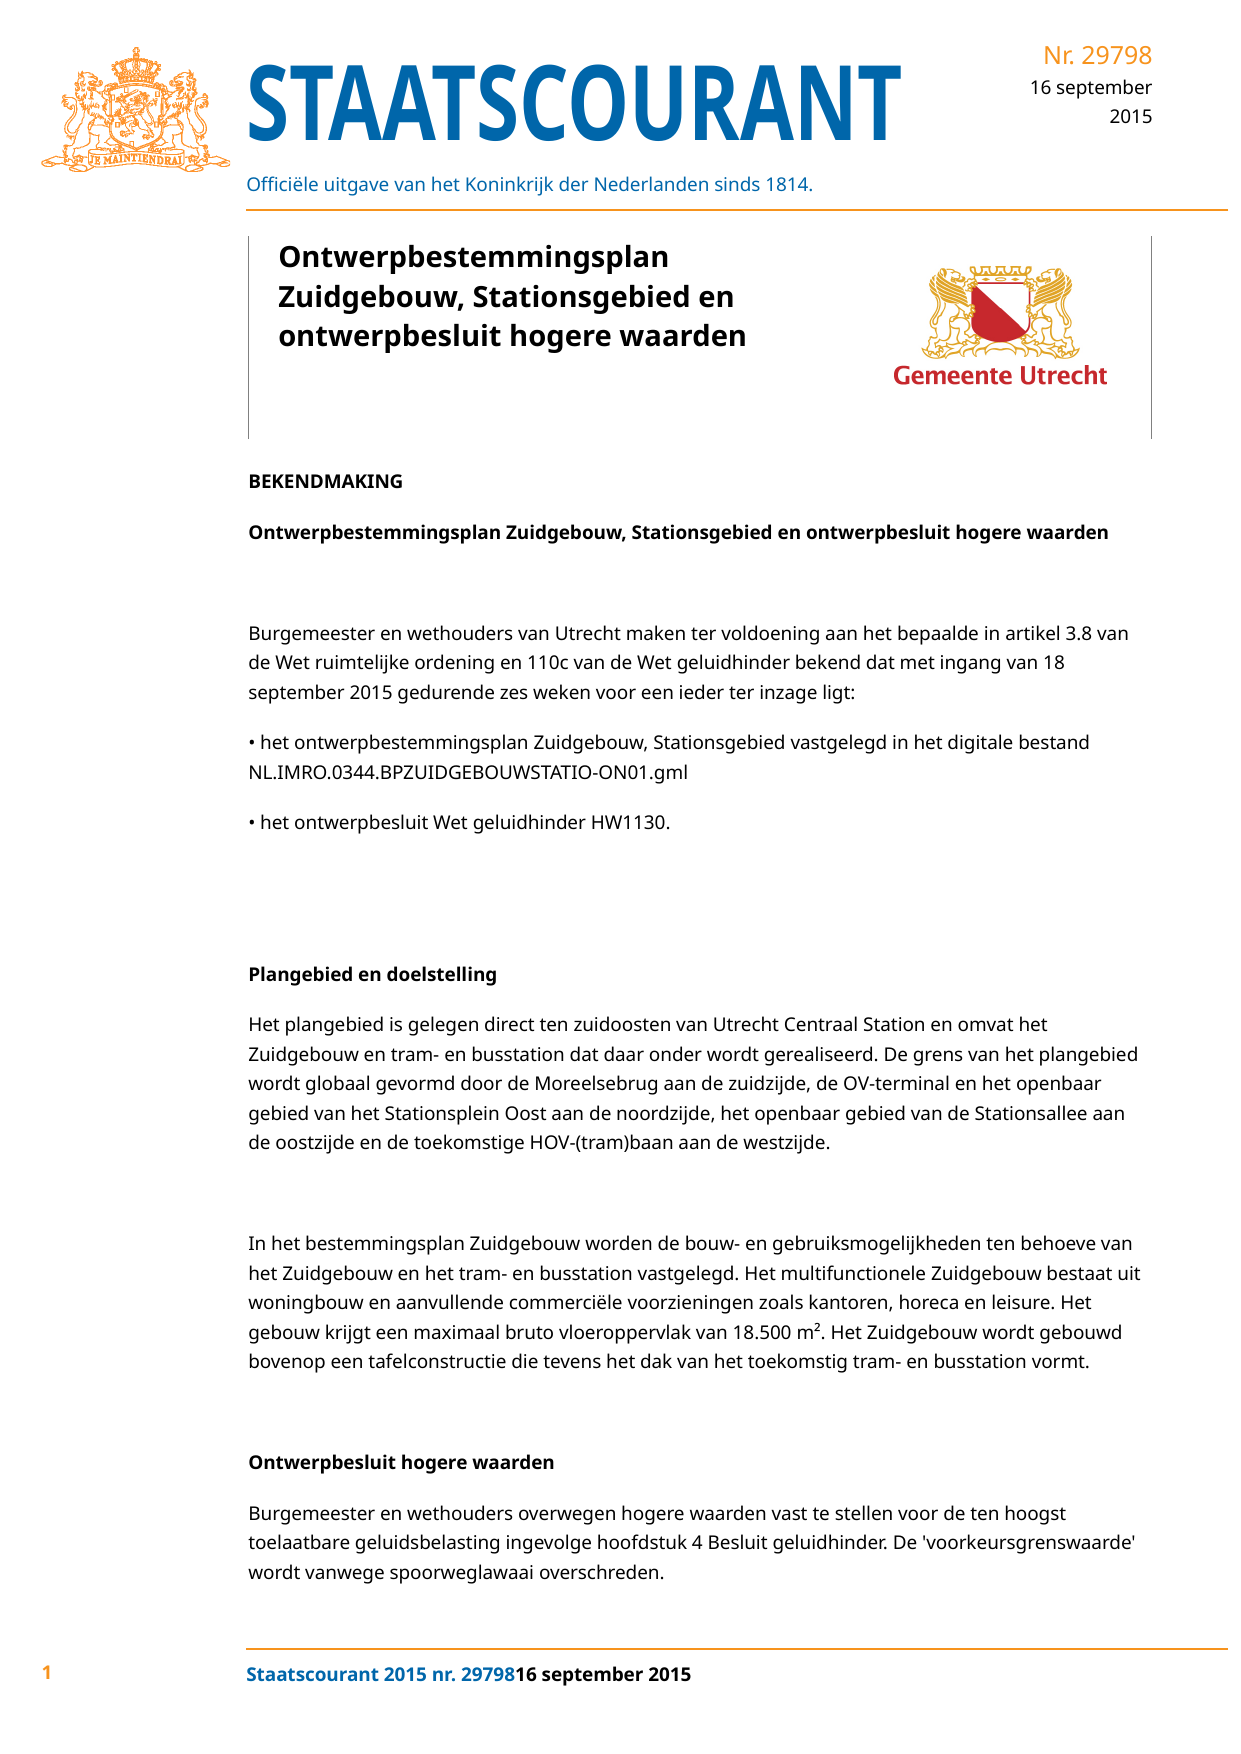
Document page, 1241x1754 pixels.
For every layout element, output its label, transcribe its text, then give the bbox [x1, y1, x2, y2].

text Burgemeester en wethouders van Utrecht maken ter voldoening aan het bepaalde in artikel 3.8 van de Wet ruimtelijke ordening en 110c van de Wet geluidhinder bekend dat met ingang van 18 september 2015 gedurende zes weken voor een ieder ter inzage ligt: [248, 620, 1152, 705]
table_header Ontwerpbestemmingsplan Zuidgebouw, Stationsgebied en ontwerpbesluit hogere waarden [249, 236, 850, 439]
text Ontwerpbesluit hogere waarden [248, 1449, 1152, 1475]
text • het ontwerpbesluit Wet geluidhinder HW1130. [248, 809, 1152, 835]
table_header [1119, 236, 1151, 413]
text Het plangebied is gelegen direct ten zuidoosten van Utrecht Centraal Station en omvat het Zuidgebouw en tram- en busstation dat daar onder wordt gerealiseerd. De grens van het plangebied wordt globaal gevormd door de Moreelsebrug aan de zuidzijde, de OV-terminal en het openbaar gebied van het Stationsplein Oost aan de noordzijde, het openbaar gebied van de Stationsallee aan de oostzijde en de toekomstige HOV-(tram)baan aan de westzijde. [248, 1011, 1152, 1155]
picture [882, 236, 1119, 414]
picture [41, 47, 231, 172]
table_header [850, 236, 882, 413]
text Ontwerpbestemmingsplan Zuidgebouw, Stationsgebied en ontwerpbesluit hogere waarden [248, 519, 1152, 545]
text Plangebied en doelstelling [248, 961, 1152, 986]
text In het bestemmingsplan Zuidgebouw worden de bouw- en gebruiksmogelijkheden ten behoeve van het Zuidgebouw en het tram- en busstation vastgelegd. Het multifunctionele Zuidgebouw bestaat uit woningbouw en aanvullende commerciële voorzieningen zoals kantoren, horeca en leisure. Het gebouw krijgt een maximaal bruto vloeroppervlak van 18.500 m². Het Zuidgebouw wordt gebouwd bovenop een tafelconstructie die tevens het dak van het toekomstig tram- en busstation vormt. [248, 1230, 1152, 1374]
table_header [850, 414, 1151, 439]
text BEKENDMAKING [248, 469, 1152, 494]
text Burgemeester en wethouders overwegen hogere waarden vast te stellen voor de ten hoogst toelaatbare geluidsbelasting ingevolge hoofdstuk 4 Besluit geluidhinder. De 'voorkeursgrenswaarde' wordt vanwege spoorweglawaai overschreden. [248, 1500, 1152, 1585]
text • het ontwerpbestemmingsplan Zuidgebouw, Stationsgebied vastgelegd in het digitale bestand NL.IMRO.0344.BPZUIDGEBOUWSTATIO-ON01.gml [248, 729, 1152, 785]
